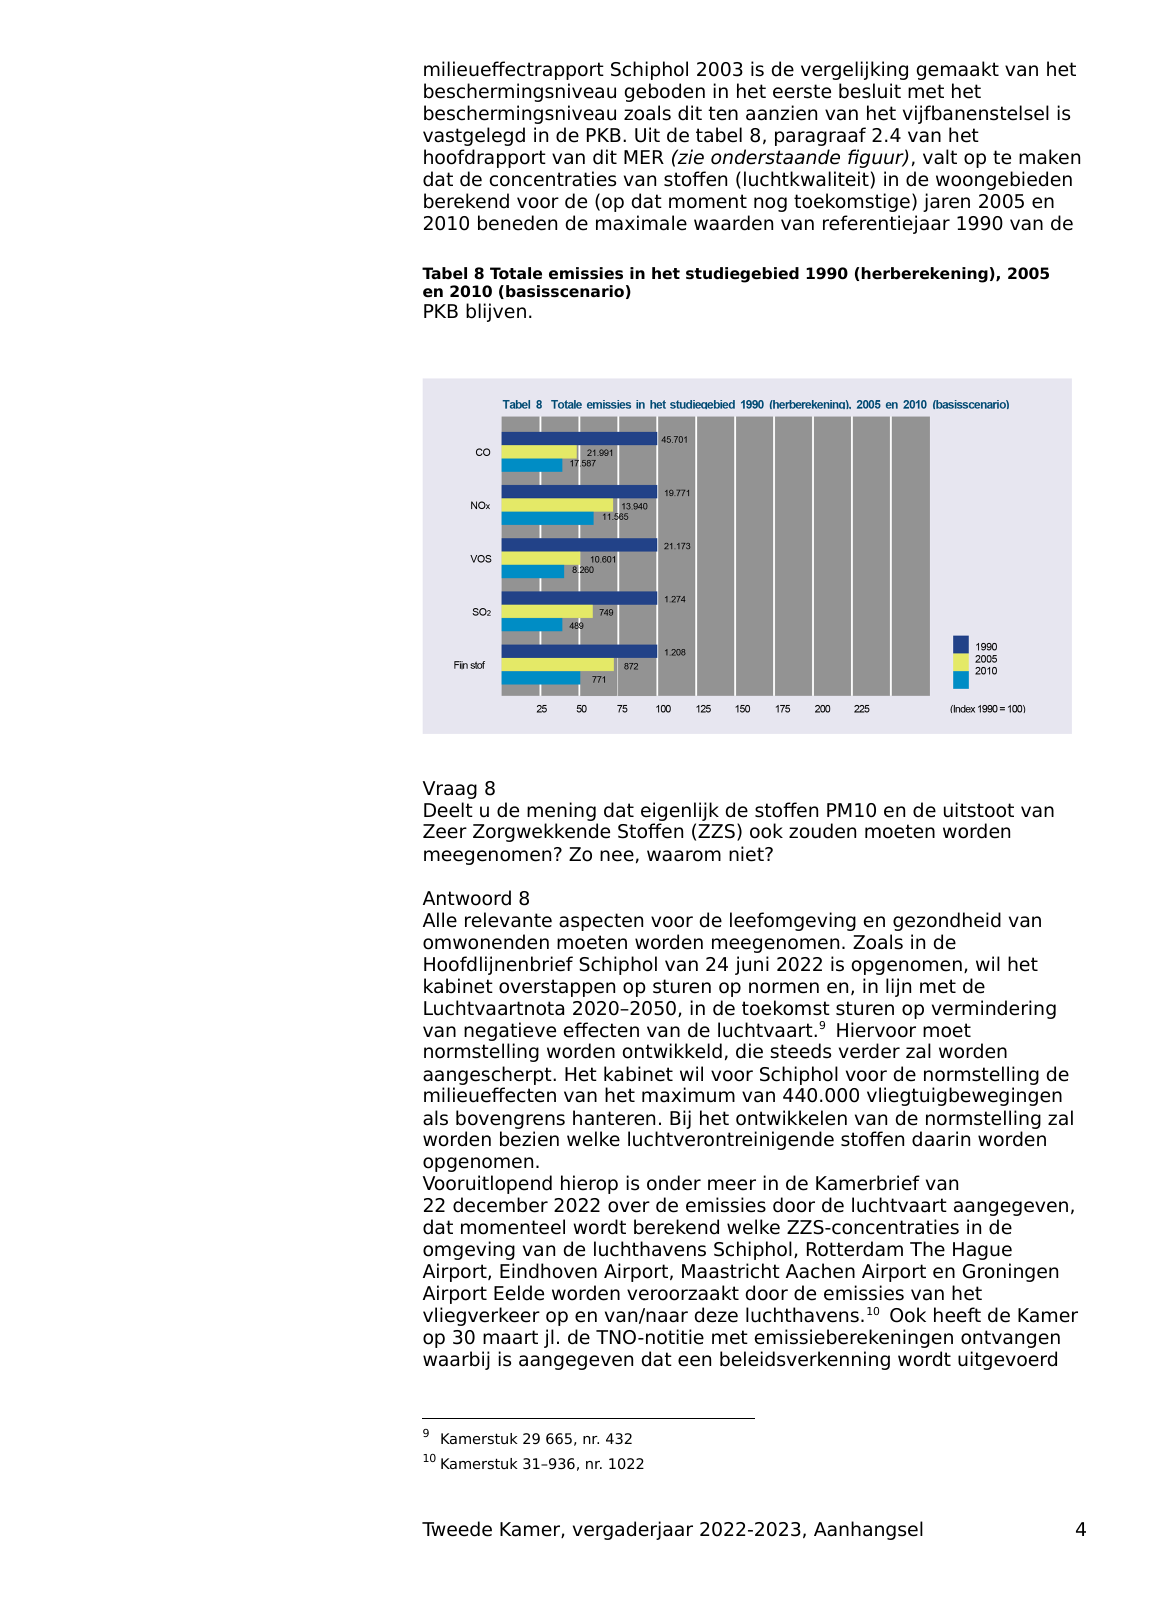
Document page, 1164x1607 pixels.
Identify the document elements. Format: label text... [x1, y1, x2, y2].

text milieueffectrapport Schiphol 2003 is de vergelijking gemaakt van het beschermingsniveau geboden in het eerste besluit met het beschermingsniveau zoals dit ten aanzien van het vijfbanenstelsel is vastgelegd in de PKB. Uit de tabel 8, paragraaf 2.4 van het hoofdrapport van dit MER (zie onderstaande figuur), valt op te maken dat de concentraties van stoffen (luchtkwaliteit) in de woongebieden berekend voor de (op dat moment nog toekomstige) jaren 2005 en 2010 beneden de maximale waarden van referentiejaar 1990 van de PKB blijven. [422, 59, 1087, 323]
text Vraag 8 [422, 777, 1087, 799]
text Kamerstuk 31–936, nr. 1022 [422, 1452, 1087, 1474]
picture [422, 378, 1072, 734]
text Kamerstuk 29 665, nr. 432 [422, 1427, 1087, 1449]
text Tabel 8 Totale emissies in het studiegebied 1990 (herberekening), 2005 en 2010 (basisscenario) [422, 265, 1072, 301]
text Vooruitlopend hierop is onder meer in de Kamerbrief van 22 december 2022 over de emissies door de luchtvaart aangegeven, dat momenteel wordt berekend welke ZZS-concentraties in de omgeving van de luchthavens Schiphol, Rotterdam The Hague Airport, Eindhoven Airport, Maastricht Aachen Airport en Groningen Airport Eelde worden veroorzaakt door de emissies van het vliegverkeer op en van/naar deze luchthavens. Ook heeft de Kamer op 30 maart jl. de TNO-notitie met emissieberekeningen ontvangen waarbij is aangegeven dat een beleidsverkenning wordt uitgevoerd [422, 1173, 1087, 1371]
text Deelt u de mening dat eigenlijk de stoffen PM10 en de uitstoot van Zeer Zorgwekkende Stoffen (ZZS) ook zouden moeten worden meegenomen? Zo nee, waarom niet? [422, 799, 1087, 865]
text Antwoord 8 [422, 888, 1087, 909]
text Alle relevante aspecten voor de leefomgeving en gezondheid van omwonenden moeten worden meegenomen. Zoals in de Hoofdlijnenbrief Schiphol van 24 juni 2022 is opgenomen, wil het kabinet overstappen op sturen op normen en, in lijn met de Luchtvaartnota 2020–2050, in de toekomst sturen op vermindering van negatieve effecten van de luchtvaart. Hiervoor moet normstelling worden ontwikkeld, die steeds verder zal worden aangescherpt. Het kabinet wil voor Schiphol voor de normstelling de milieueffecten van het maximum van 440.000 vliegtuigbewegingen als bovengrens hanteren. Bij het ontwikkelen van de normstelling zal worden bezien welke luchtverontreinigende stoffen daarin worden opgenomen. [422, 909, 1087, 1173]
